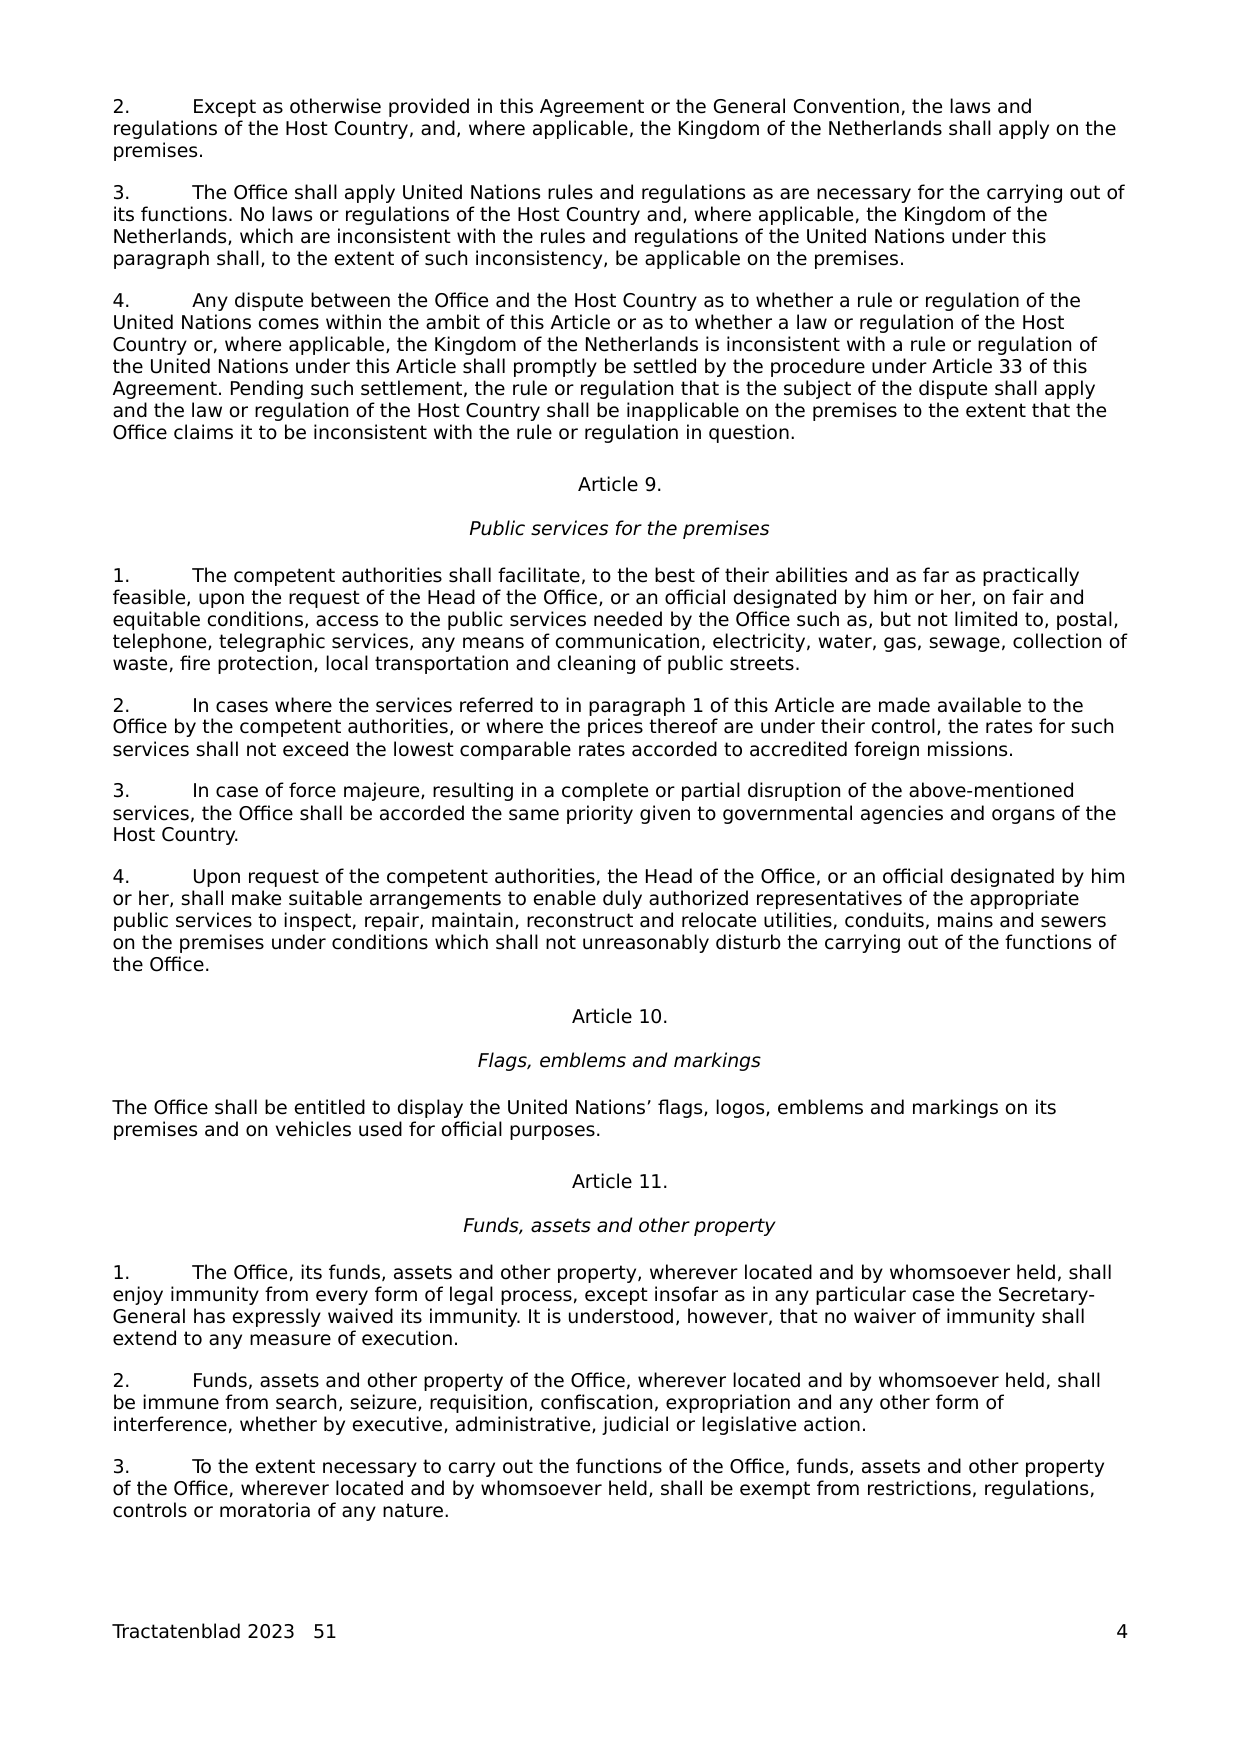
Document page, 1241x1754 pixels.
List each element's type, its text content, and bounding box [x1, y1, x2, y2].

text The Office shall be entitled to display the United Nations’ flags, logos, emblems and markings on its premises and on vehicles used for official purposes. [112, 1097, 1128, 1141]
subtitle Article 11. Funds, assets and other property [112, 1171, 1128, 1237]
text 2. Funds, assets and other property of the Office, wherever located and by whomsoever held, shall be immune from search, seizure, requisition, confiscation, expropriation and any other form of interference, whether by executive, administrative, judicial or legislative action. [112, 1370, 1128, 1436]
text 4. Any dispute between the Office and the Host Country as to whether a rule or regulation of the United Nations comes within the ambit of this Article or as to whether a law or regulation of the Host Country or, where applicable, the Kingdom of the Netherlands is inconsistent with a rule or regulation of the United Nations under this Article shall promptly be settled by the procedure under Article 33 of this Agreement. Pending such settlement, the rule or regulation that is the subject of the dispute shall apply and the law or regulation of the Host Country shall be inapplicable on the premises to the extent that the Office claims it to be inconsistent with the rule or regulation in question. [112, 290, 1128, 444]
text 1. The Office, its funds, assets and other property, wherever located and by whomsoever held, shall enjoy immunity from every form of legal process, except insofar as in any particular case the Secretary-General has expressly waived its immunity. It is understood, however, that no waiver of immunity shall extend to any measure of execution. [112, 1262, 1128, 1350]
text 2. Except as otherwise provided in this Agreement or the General Convention, the laws and regulations of the Host Country, and, where applicable, the Kingdom of the Netherlands shall apply on the premises. [112, 96, 1128, 162]
subtitle Article 9. Public services for the premises [112, 474, 1128, 539]
text 4. Upon request of the competent authorities, the Head of the Office, or an official designated by him or her, shall make suitable arrangements to enable duly authorized representatives of the appropriate public services to inspect, repair, maintain, reconstruct and relocate utilities, conduits, mains and sewers on the premises under conditions which shall not unreasonably disturb the carrying out of the functions of the Office. [112, 866, 1128, 976]
text 3. The Office shall apply United Nations rules and regulations as are necessary for the carrying out of its functions. No laws or regulations of the Host Country and, where applicable, the Kingdom of the Netherlands, which are inconsistent with the rules and regulations of the United Nations under this paragraph shall, to the extent of such inconsistency, be applicable on the premises. [112, 182, 1128, 270]
text 2. In cases where the services referred to in paragraph 1 of this Article are made available to the Office by the competent authorities, or where the prices thereof are under their control, the rates for such services shall not exceed the lowest comparable rates accorded to accredited foreign missions. [112, 694, 1128, 760]
text 3. To the extent necessary to carry out the functions of the Office, funds, assets and other property of the Office, wherever located and by whomsoever held, shall be exempt from restrictions, regulations, controls or moratoria of any nature. [112, 1456, 1128, 1522]
text 1. The competent authorities shall facilitate, to the best of their abilities and as far as practically feasible, upon the request of the Head of the Office, or an official designated by him or her, on fair and equitable conditions, access to the public services needed by the Office such as, but not limited to, postal, telephone, telegraphic services, any means of communication, electricity, water, gas, sewage, collection of waste, fire protection, local transportation and cleaning of public streets. [112, 564, 1128, 674]
subtitle Article 10. Flags, emblems and markings [112, 1006, 1128, 1072]
text 3. In case of force majeure, resulting in a complete or partial disruption of the above-mentioned services, the Office shall be accorded the same priority given to governmental agencies and organs of the Host Country. [112, 780, 1128, 846]
